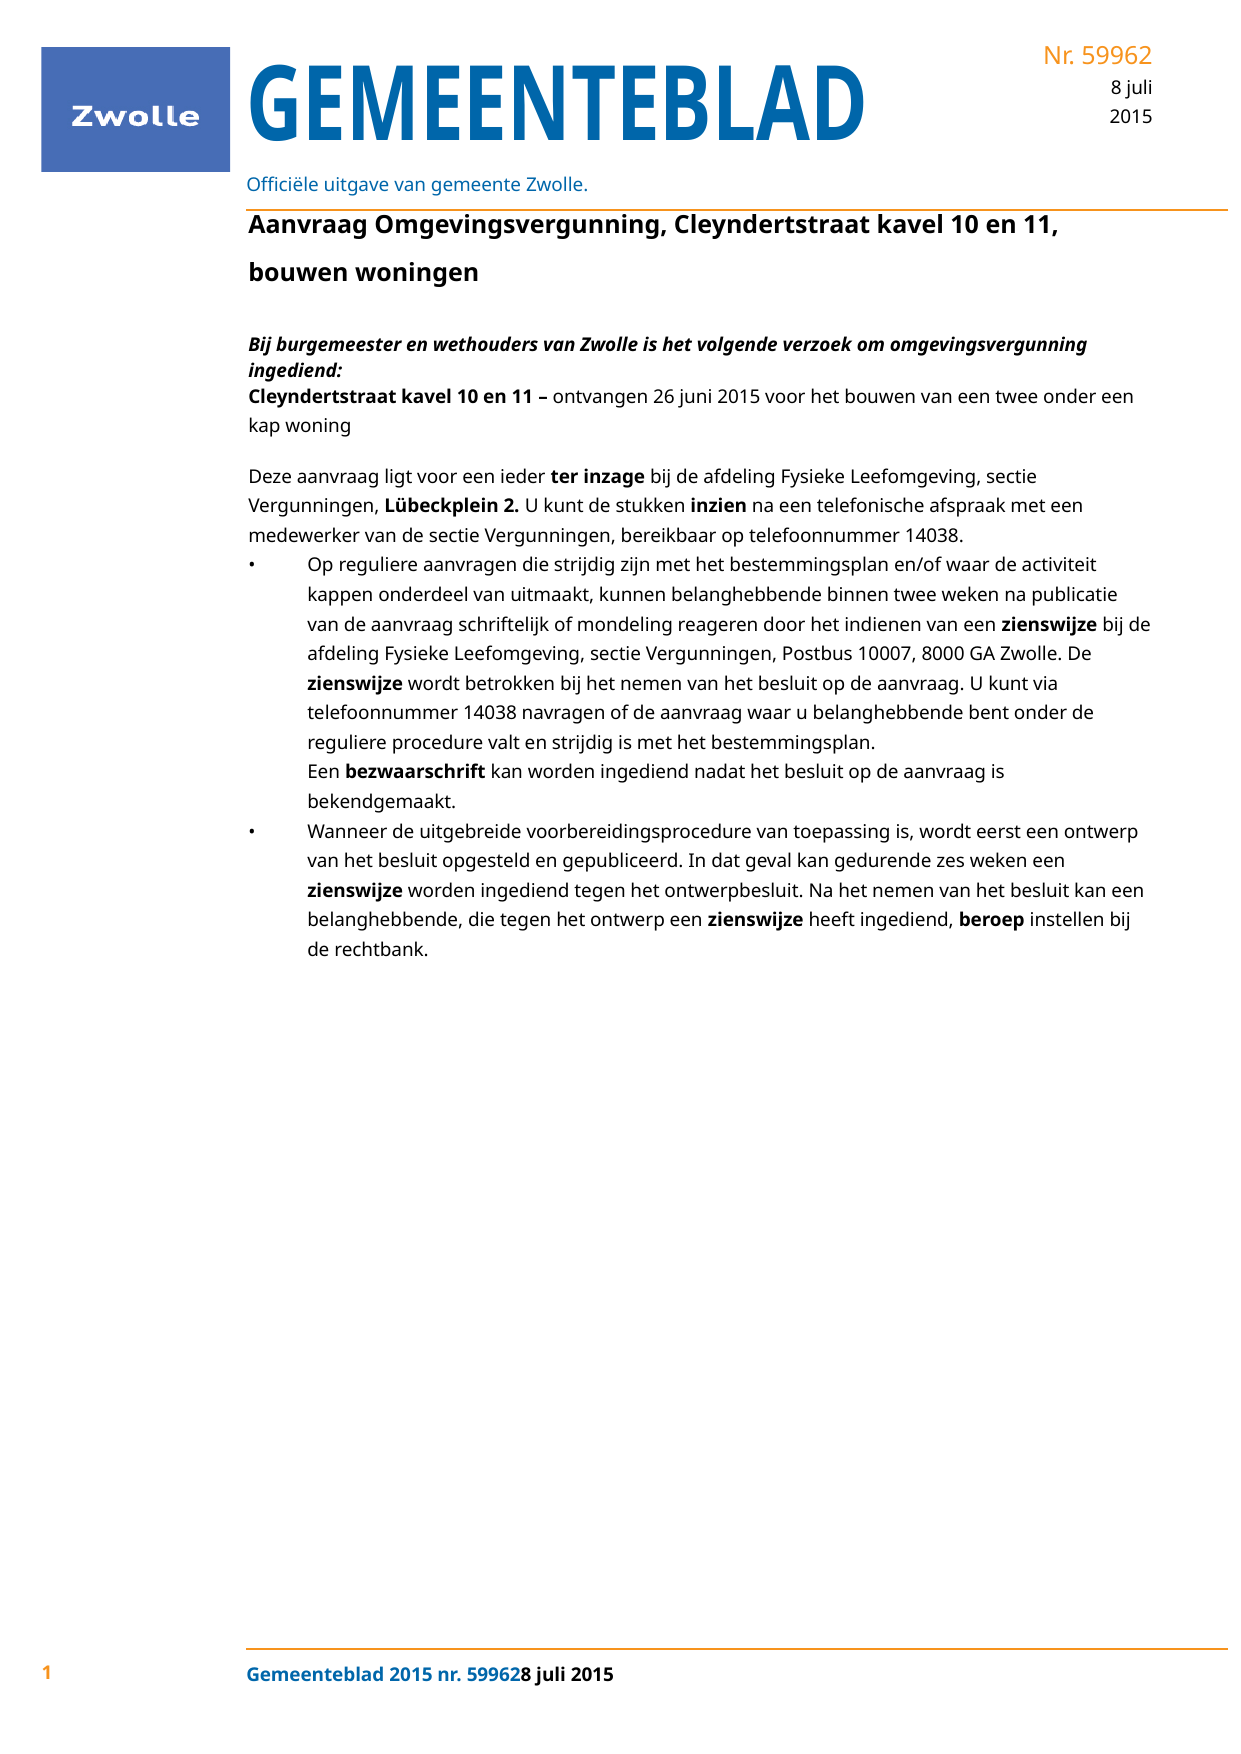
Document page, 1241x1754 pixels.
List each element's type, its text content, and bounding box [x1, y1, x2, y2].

text Cleyndertstraat kavel 10 en 11 – ontvangen 26 juni 2015 voor het bouwen van een twee onder een kap woning [248, 383, 1152, 438]
list Op reguliere aanvragen die strijdig zijn met het bestemmingsplan en/of waar de activiteit kappen onderdeel van uitmaakt, kunnen belanghebbende binnen twee weken na publicatie van de aanvraag schriftelijk of mondeling reageren door het indienen van een zienswijze bij de afdeling Fysieke Leefomgeving, sectie Vergunningen, Postbus 10007, 8000 GA Zwolle. De zienswijze wordt betrokken bij het nemen van het besluit op de aanvraag. U kunt via telefoonnummer 14038 navragen of de aanvraag waar u belanghebbende bent onder de reguliere procedure valt en strijdig is met het bestemmingsplan. [248, 552, 1152, 755]
text Bij burgemeester en wethouders van Zwolle is het volgende verzoek om omgevingsvergunning ingediend: [248, 331, 1152, 383]
text Deze aanvraag ligt voor een ieder ter inzage bij de afdeling Fysieke Leefomgeving, sectie Vergunningen, Lübeckplein 2. U kunt de stukken inzien na een telefonische afspraak met een medewerker van de sectie Vergunningen, bereikbaar op telefoonnummer 14038. [248, 463, 1152, 548]
list Een bezwaarschrift kan worden ingediend nadat het besluit op de aanvraag is bekendgemaakt. [248, 759, 1152, 814]
picture [41, 47, 231, 172]
list Wanneer de uitgebreide voorbereidingsprocedure van toepassing is, wordt eerst een ontwerp van het besluit opgesteld en gepubliceerd. In dat geval kan gedurende zes weken een zienswijze worden ingediend tegen het ontwerpbesluit. Na het nemen van het besluit kan een belanghebbende, die tegen het ontwerp een zienswijze heeft ingediend, beroep instellen bij de rechtbank. [248, 818, 1152, 962]
text Aanvraag Omgevingsvergunning, Cleyndertstraat kavel 10 en 11, bouwen woningen [248, 211, 1152, 288]
